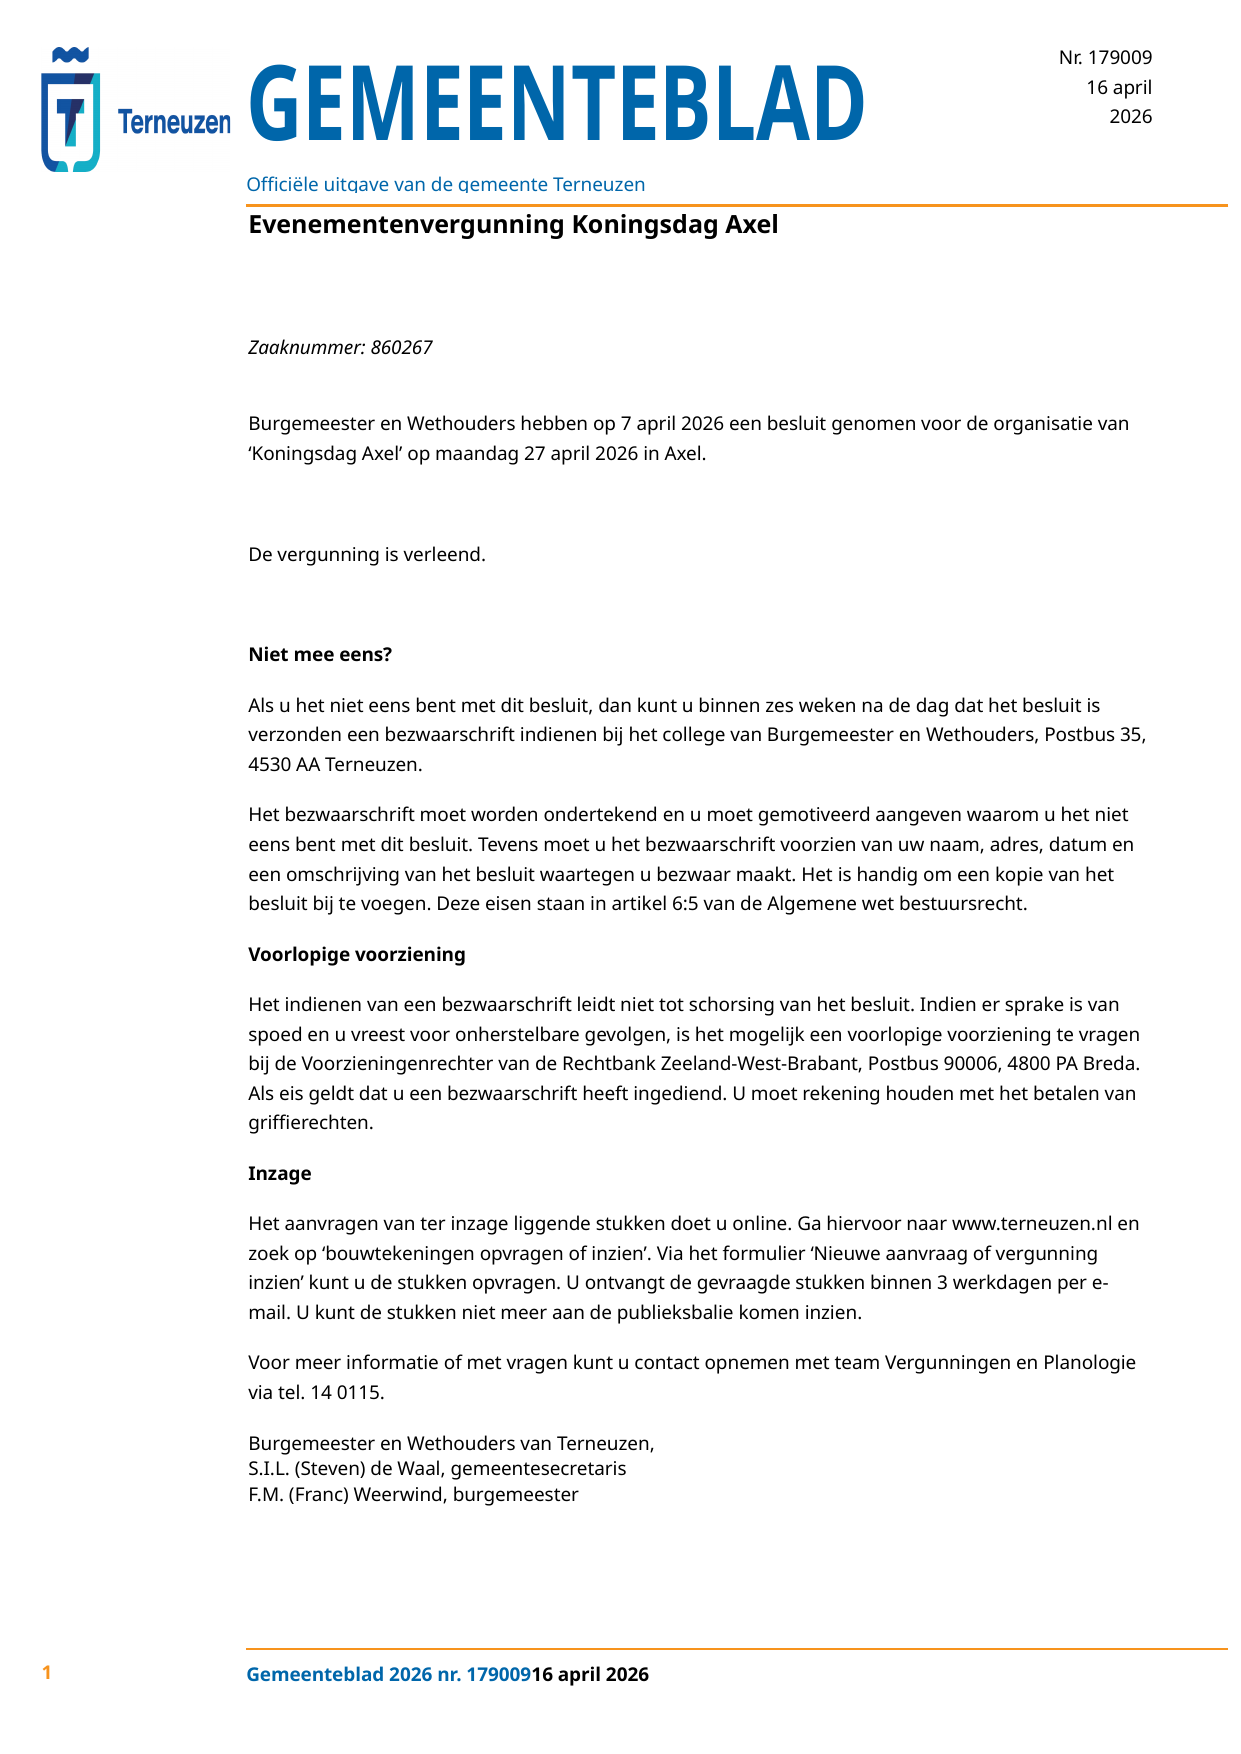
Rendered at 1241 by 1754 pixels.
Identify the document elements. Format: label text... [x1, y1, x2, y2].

text Het indienen van een bezwaarschrift leidt niet tot schorsing van het besluit. Indien er sprake is van spoed en u vreest voor onherstelbare gevolgen, is het mogelijk een voorlopige voorziening te vragen bij de Voorzieningenrechter van de Rechtbank Zeeland-West-Brabant, Postbus 90006, 4800 PA Breda. Als eis geldt dat u een bezwaarschrift heeft ingediend. U moet rekening houden met het betalen van griffierechten. [248, 991, 1152, 1135]
text Als u het niet eens bent met dit besluit, dan kunt u binnen zes weken na de dag dat het besluit is verzonden een bezwaarschrift indienen bij het college van Burgemeester en Wethouders, Postbus 35, 4530 AA Terneuzen. [248, 692, 1152, 777]
text De vergunning is verleend. [248, 541, 1152, 567]
table_cell F.M. (Franc) Weerwind, burgemeester [248, 1481, 1152, 1507]
picture [41, 47, 231, 172]
text Inzage [248, 1160, 1152, 1186]
text Burgemeester en Wethouders hebben op 7 april 2026 een besluit genomen voor de organisatie van ‘Koningsdag Axel’ op maandag 27 april 2026 in Axel. [248, 410, 1152, 466]
table_cell [714, 1455, 1152, 1481]
text Zaaknummer: 860267 [248, 334, 1152, 360]
text Het bezwaarschrift moet worden ondertekend en u moet gemotiveerd aangeven waarom u het niet eens bent met dit besluit. Tevens moet u het bezwaarschrift voorzien van uw naam, adres, datum en een omschrijving van het besluit waartegen u bezwaar maakt. Het is handig om een kopie van het besluit bij te voegen. Deze eisen staan in artikel 6:5 van de Algemene wet bestuursrecht. [248, 802, 1152, 916]
text Evenementenvergunning Koningsdag Axel [248, 207, 1152, 241]
text Het aanvragen van ter inzage liggende stukken doet u online. Ga hiervoor naar www.terneuzen.nl en zoek op ‘bouwtekeningen opvragen of inzien’. Via het formulier ‘Nieuwe aanvraag of vergunning inzien’ kunt u de stukken opvragen. U ontvangt de gevraagde stukken binnen 3 werkdagen per e-mail. U kunt de stukken niet meer aan de publieksbalie komen inzien. [248, 1210, 1152, 1325]
text Voor meer informatie of met vragen kunt u contact opnemen met team Vergunningen en Planologie via tel. 14 0115. [248, 1349, 1152, 1405]
text Voorlopige voorziening [248, 941, 1152, 967]
table_cell S.I.L. (Steven) de Waal, gemeentesecretaris [248, 1455, 714, 1481]
text Niet mee eens? [248, 642, 1152, 667]
table_header Burgemeester en Wethouders van Terneuzen, [248, 1430, 1152, 1455]
